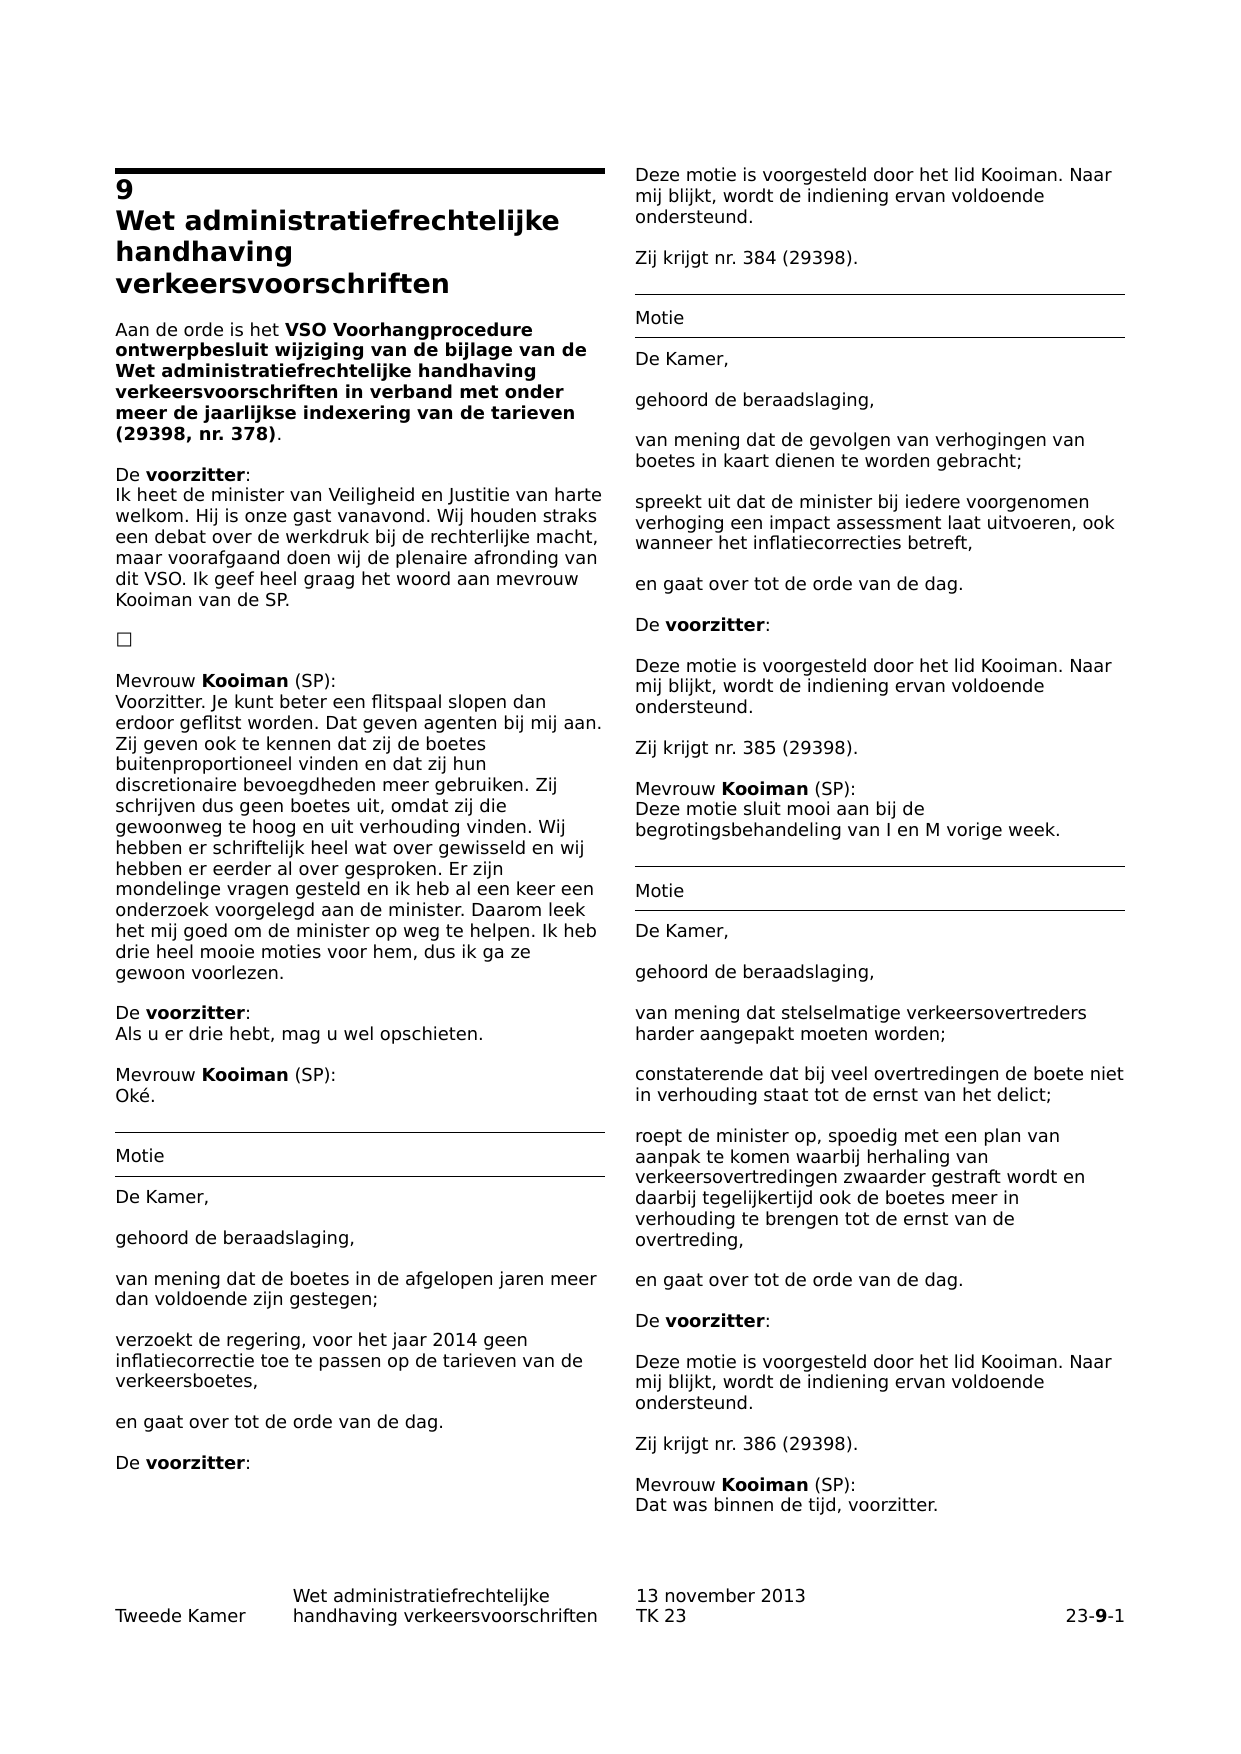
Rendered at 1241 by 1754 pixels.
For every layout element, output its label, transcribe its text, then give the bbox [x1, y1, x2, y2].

text en gaat over tot de orde van de dag. [635, 574, 1125, 595]
text De voorzitter: [115, 1003, 605, 1024]
text van mening dat stelselmatige verkeersovertreders harder aangepakt moeten worden; [635, 1003, 1125, 1044]
text De Kamer, [635, 349, 1125, 369]
text verzoekt de regering, voor het jaar 2014 geen inflatiecorrectie toe te passen op de tarieven van de verkeersboetes, [115, 1330, 605, 1392]
text Ik heet de minister van Veiligheid en Justitie van harte welkom. Hij is onze gast vanavond. Wij houden straks een debat over de werkdruk bij de rechterlijke macht, maar voorafgaand doen wij de plenaire afronding van dit VSO. Ik geef heel graag het woord aan mevrouw Kooiman van de SP. [115, 485, 605, 610]
text en gaat over tot de orde van de dag. [635, 1270, 1125, 1291]
text constaterende dat bij veel overtredingen de boete niet in verhouding staat tot de ernst van het delict; [635, 1064, 1125, 1106]
text De Kamer, [115, 1187, 605, 1208]
text van mening dat de boetes in de afgelopen jaren meer dan voldoende zijn gestegen; [115, 1268, 605, 1310]
text Dat was binnen de tijd, voorzitter. [635, 1495, 1125, 1516]
text De voorzitter: [635, 615, 1125, 635]
text De Kamer, [635, 921, 1125, 942]
text Aan de orde is het VSO Voorhangprocedure ontwerpbesluit wijziging van de bijlage van de Wet administratiefrechtelijke handhaving verkeersvoorschriften in verband met onder meer de jaarlijkse indexering van de tarieven (29398, nr. 378). [115, 319, 605, 444]
text Motie [635, 881, 1125, 901]
text Deze motie is voorgesteld door het lid Kooiman. Naar mij blijkt, wordt de indiening ervan voldoende ondersteund. [635, 165, 1125, 227]
text roept de minister op, spoedig met een plan van aanpak te komen waarbij herhaling van verkeersovertredingen zwaarder gestraft wordt en daarbij tegelijkertijd ook de boetes meer in verhouding te brengen tot de ernst van de overtreding, [635, 1126, 1125, 1250]
text gehoord de beraadslaging, [635, 389, 1125, 410]
text ⬜ [115, 630, 605, 651]
text Oké. [115, 1086, 605, 1106]
text Zij krijgt nr. 385 (29398). [635, 738, 1125, 758]
text Deze motie is voorgesteld door het lid Kooiman. Naar mij blijkt, wordt de indiening ervan voldoende ondersteund. [635, 655, 1125, 718]
text Als u er drie hebt, mag u wel opschieten. [115, 1024, 605, 1045]
text van mening dat de gevolgen van verhogingen van boetes in kaart dienen te worden gebracht; [635, 430, 1125, 472]
text Deze motie is voorgesteld door het lid Kooiman. Naar mij blijkt, wordt de indiening ervan voldoende ondersteund. [635, 1352, 1125, 1414]
text Motie [635, 308, 1125, 329]
text Deze motie sluit mooi aan bij de begrotingsbehandeling van I en M vorige week. [635, 799, 1125, 841]
text spreekt uit dat de minister bij iedere voorgenomen verhoging een impact assessment laat uitvoeren, ook wanneer het inflatiecorrecties betreft, [635, 492, 1125, 554]
text Zij krijgt nr. 384 (29398). [635, 247, 1125, 268]
text Zij krijgt nr. 386 (29398). [635, 1434, 1125, 1454]
title 9 Wet administratiefrechtelijke handhaving verkeersvoorschriften [115, 174, 605, 299]
text gehoord de beraadslaging, [115, 1228, 605, 1248]
text De voorzitter: [115, 1453, 605, 1473]
text De voorzitter: [115, 464, 605, 485]
text De voorzitter: [635, 1311, 1125, 1332]
text Voorzitter. Je kunt beter een flitspaal slopen dan erdoor geflitst worden. Dat geven agenten bij mij aan. Zij geven ook te kennen dat zij de boetes buitenproportioneel vinden en dat zij hun discretionaire bevoegdheden meer gebruiken. Zij schrijven dus geen boetes uit, omdat zij die gewoonweg te hoog en uit verhouding vinden. Wij hebben er schriftelijk heel wat over gewisseld en wij hebben er eerder al over gesproken. Er zijn mondelinge vragen gesteld en ik heb al een keer een onderzoek voorgelegd aan de minister. Daarom leek het mij goed om de minister op weg te helpen. Ik heb drie heel mooie moties voor hem, dus ik ga ze gewoon voorlezen. [115, 692, 605, 983]
text Motie [115, 1146, 605, 1167]
text Mevrouw Kooiman (SP): [635, 778, 1125, 799]
text Mevrouw Kooiman (SP): [115, 671, 605, 692]
text Mevrouw Kooiman (SP): [635, 1474, 1125, 1495]
text gehoord de beraadslaging, [635, 962, 1125, 983]
text en gaat over tot de orde van de dag. [115, 1412, 605, 1433]
text Mevrouw Kooiman (SP): [115, 1065, 605, 1086]
